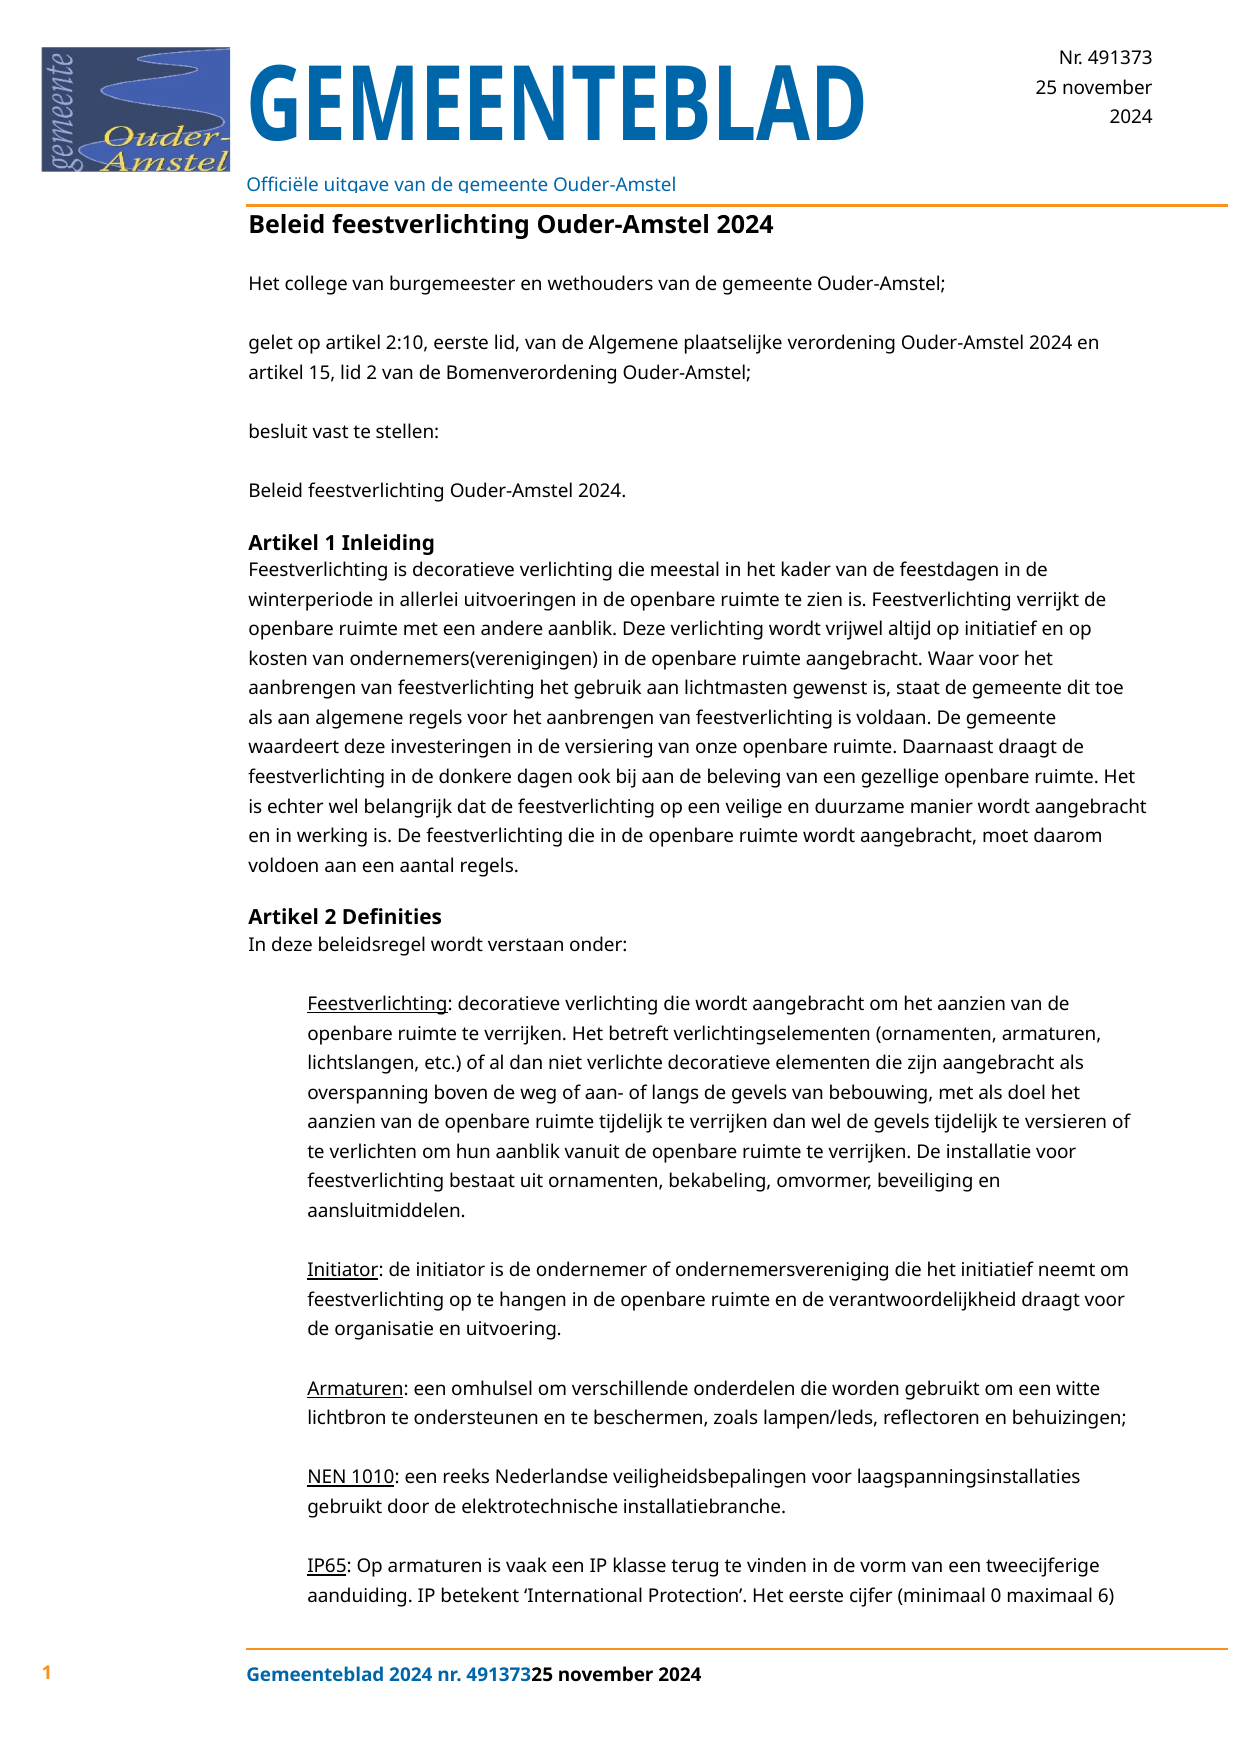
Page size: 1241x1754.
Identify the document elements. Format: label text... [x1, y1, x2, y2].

text In deze beleidsregel wordt verstaan onder: [248, 931, 1152, 957]
text besluit vast te stellen: [248, 418, 1152, 444]
list NEN 1010: een reeks Nederlandse veiligheidsbepalingen voor laagspanningsinstallaties gebruikt door de elektrotechnische installatiebranche. [248, 1463, 1152, 1519]
list IP65: Op armaturen is vaak een IP klasse terug te vinden in de vorm van een tweecijferige aanduiding. IP betekent ‘International Protection’. Het eerste cijfer (minimaal 0 maximaal 6) [248, 1552, 1152, 1607]
text Feestverlichting is decoratieve verlichting die meestal in het kader van de feestdagen in de winterperiode in allerlei uitvoeringen in de openbare ruimte te zien is. Feestverlichting verrijkt de openbare ruimte met een andere aanblik. Deze verlichting wordt vrijwel altijd op initiatief en op kosten van ondernemers(verenigingen) in de openbare ruimte aangebracht. Waar voor het aanbrengen van feestverlichting het gebruik aan lichtmasten gewenst is, staat de gemeente dit toe als aan algemene regels voor het aanbrengen van feestverlichting is voldaan. De gemeente waardeert deze investeringen in de versiering van onze openbare ruimte. Daarnaast draagt de feestverlichting in de donkere dagen ook bij aan de beleving van een gezellige openbare ruimte. Het is echter wel belangrijk dat de feestverlichting op een veilige en duurzame manier wordt aangebracht en in werking is. De feestverlichting die in de openbare ruimte wordt aangebracht, moet daarom voldoen aan een aantal regels. [248, 556, 1152, 878]
text Artikel 1 Inleiding [248, 528, 1152, 556]
text Artikel 2 Definities [248, 902, 1152, 931]
text Beleid feestverlichting Ouder-Amstel 2024. [248, 477, 1152, 503]
text gelet op artikel 2:10, eerste lid, van de Algemene plaatselijke verordening Ouder-Amstel 2024 en artikel 15, lid 2 van de Bomenverordening Ouder-Amstel; [248, 329, 1152, 385]
text Het college van burgemeester en wethouders van de gemeente Ouder-Amstel; [248, 270, 1152, 296]
list Feestverlichting: decoratieve verlichting die wordt aangebracht om het aanzien van de openbare ruimte te verrijken. Het betreft verlichtingselementen (ornamenten, armaturen, lichtslangen, etc.) of al dan niet verlichte decoratieve elementen die zijn aangebracht als overspanning boven de weg of aan- of langs de gevels van bebouwing, met als doel het aanzien van de openbare ruimte tijdelijk te verrijken dan wel de gevels tijdelijk te versieren of te verlichten om hun aanblik vanuit de openbare ruimte te verrijken. De installatie voor feestverlichting bestaat uit ornamenten, bekabeling, omvormer, beveiliging en aansluitmiddelen. [248, 990, 1152, 1223]
picture [41, 47, 231, 172]
list Initiator: de initiator is de ondernemer of ondernemersvereniging die het initiatief neemt om feestverlichting op te hangen in de openbare ruimte en de verantwoordelijkheid draagt voor de organisatie en uitvoering. [248, 1256, 1152, 1341]
list Armaturen: een omhulsel om verschillende onderdelen die worden gebruikt om een witte lichtbron te ondersteunen en te beschermen, zoals lampen/leds, reflectoren en behuizingen; [248, 1375, 1152, 1430]
text Beleid feestverlichting Ouder-Amstel 2024 [248, 207, 1152, 241]
